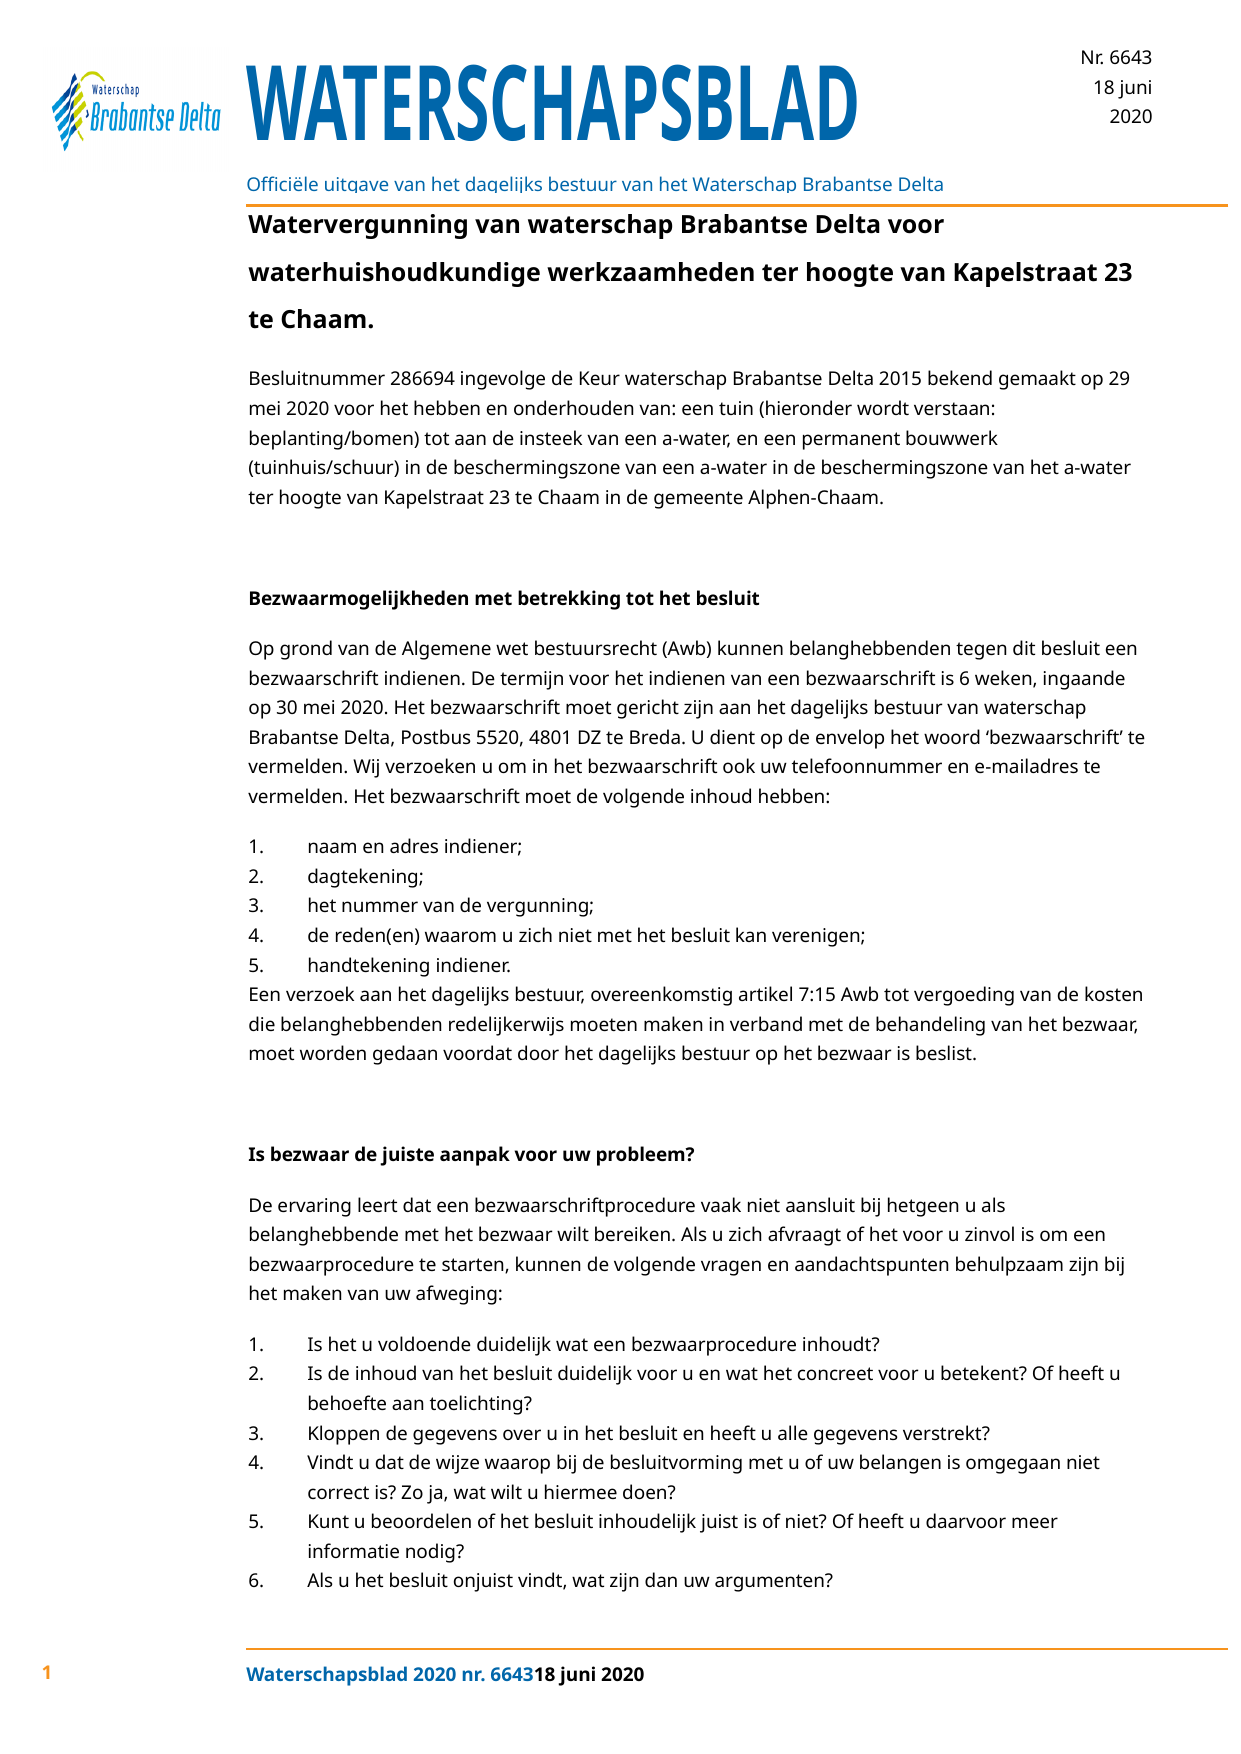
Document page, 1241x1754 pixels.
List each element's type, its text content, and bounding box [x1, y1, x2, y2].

list Kunt u beoordelen of het besluit inhoudelijk juist is of niet? Of heeft u daarvoor meer informatie nodig? [248, 1508, 1152, 1564]
text Is bezwaar de juiste aanpak voor uw probleem? [248, 1141, 1152, 1167]
text De ervaring leert dat een bezwaarschriftprocedure vaak niet aansluit bij hetgeen u als belanghebbende met het bezwaar wilt bereiken. Als u zich afvraagt of het voor u zinvol is om een bezwaarprocedure te starten, kunnen de volgende vragen en aandachtspunten behulpzaam zijn bij het maken van uw afweging: [248, 1192, 1152, 1306]
list Kloppen de gegevens over u in het besluit en heeft u alle gegevens verstrekt? [248, 1420, 1152, 1445]
list Is het u voldoende duidelijk wat een bezwaarprocedure inhoudt? [248, 1331, 1152, 1357]
list de reden(en) waarom u zich niet met het besluit kan verenigen; [248, 922, 1152, 948]
text Bezwaarmogelijkheden met betrekking tot het besluit [248, 585, 1152, 610]
list naam en adres indiener; [248, 833, 1152, 859]
list Vindt u dat de wijze waarop bij de besluitvorming met u of uw belangen is omgegaan niet correct is? Zo ja, wat wilt u hiermee doen? [248, 1449, 1152, 1504]
list dagtekening; [248, 863, 1152, 889]
list Is de inhoud van het besluit duidelijk voor u en wat het concreet voor u betekent? Of heeft u behoefte aan toelichting? [248, 1361, 1152, 1416]
text Op grond van de Algemene wet bestuursrecht (Awb) kunnen belanghebbenden tegen dit besluit een bezwaarschrift indienen. De termijn voor het indienen van een bezwaarschrift is 6 weken, ingaande op 30 mei 2020. Het bezwaarschrift moet gericht zijn aan het dagelijks bestuur van waterschap Brabantse Delta, Postbus 5520, 4801 DZ te Breda. U dient op de envelop het woord ‘bezwaarschrift’ te vermelden. Wij verzoeken u om in het bezwaarschrift ook uw telefoonnummer en e‑mailadres te vermelden. Het bezwaarschrift moet de volgende inhoud hebben: [248, 635, 1152, 809]
picture [41, 47, 231, 172]
text Watervergunning van waterschap Brabantse Delta voor waterhuishoudkundige werkzaamheden ter hoogte van Kapelstraat 23 te Chaam. [248, 207, 1152, 336]
list Als u het besluit onjuist vindt, wat zijn dan uw argumenten? [248, 1568, 1152, 1593]
list het nummer van de vergunning; [248, 893, 1152, 918]
text Een verzoek aan het dagelijks bestuur, overeenkomstig artikel 7:15 Awb tot vergoeding van de kosten die belanghebbenden redelijkerwijs moeten maken in verband met de behandeling van het bezwaar, moet worden gedaan voordat door het dagelijks bestuur op het bezwaar is beslist. [248, 981, 1152, 1066]
text Besluitnummer 286694 ingevolge de Keur waterschap Brabantse Delta 2015 bekend gemaakt op 29 mei 2020 voor het hebben en onderhouden van: een tuin (hieronder wordt verstaan: beplanting/bomen) tot aan de insteek van een a-water, en een permanent bouwwerk (tuinhuis/schuur) in de beschermingszone van een a-water in de beschermingszone van het a-water ter hoogte van Kapelstraat 23 te Chaam in de gemeente Alphen-Chaam. [248, 366, 1152, 509]
list handtekening indiener. [248, 952, 1152, 977]
